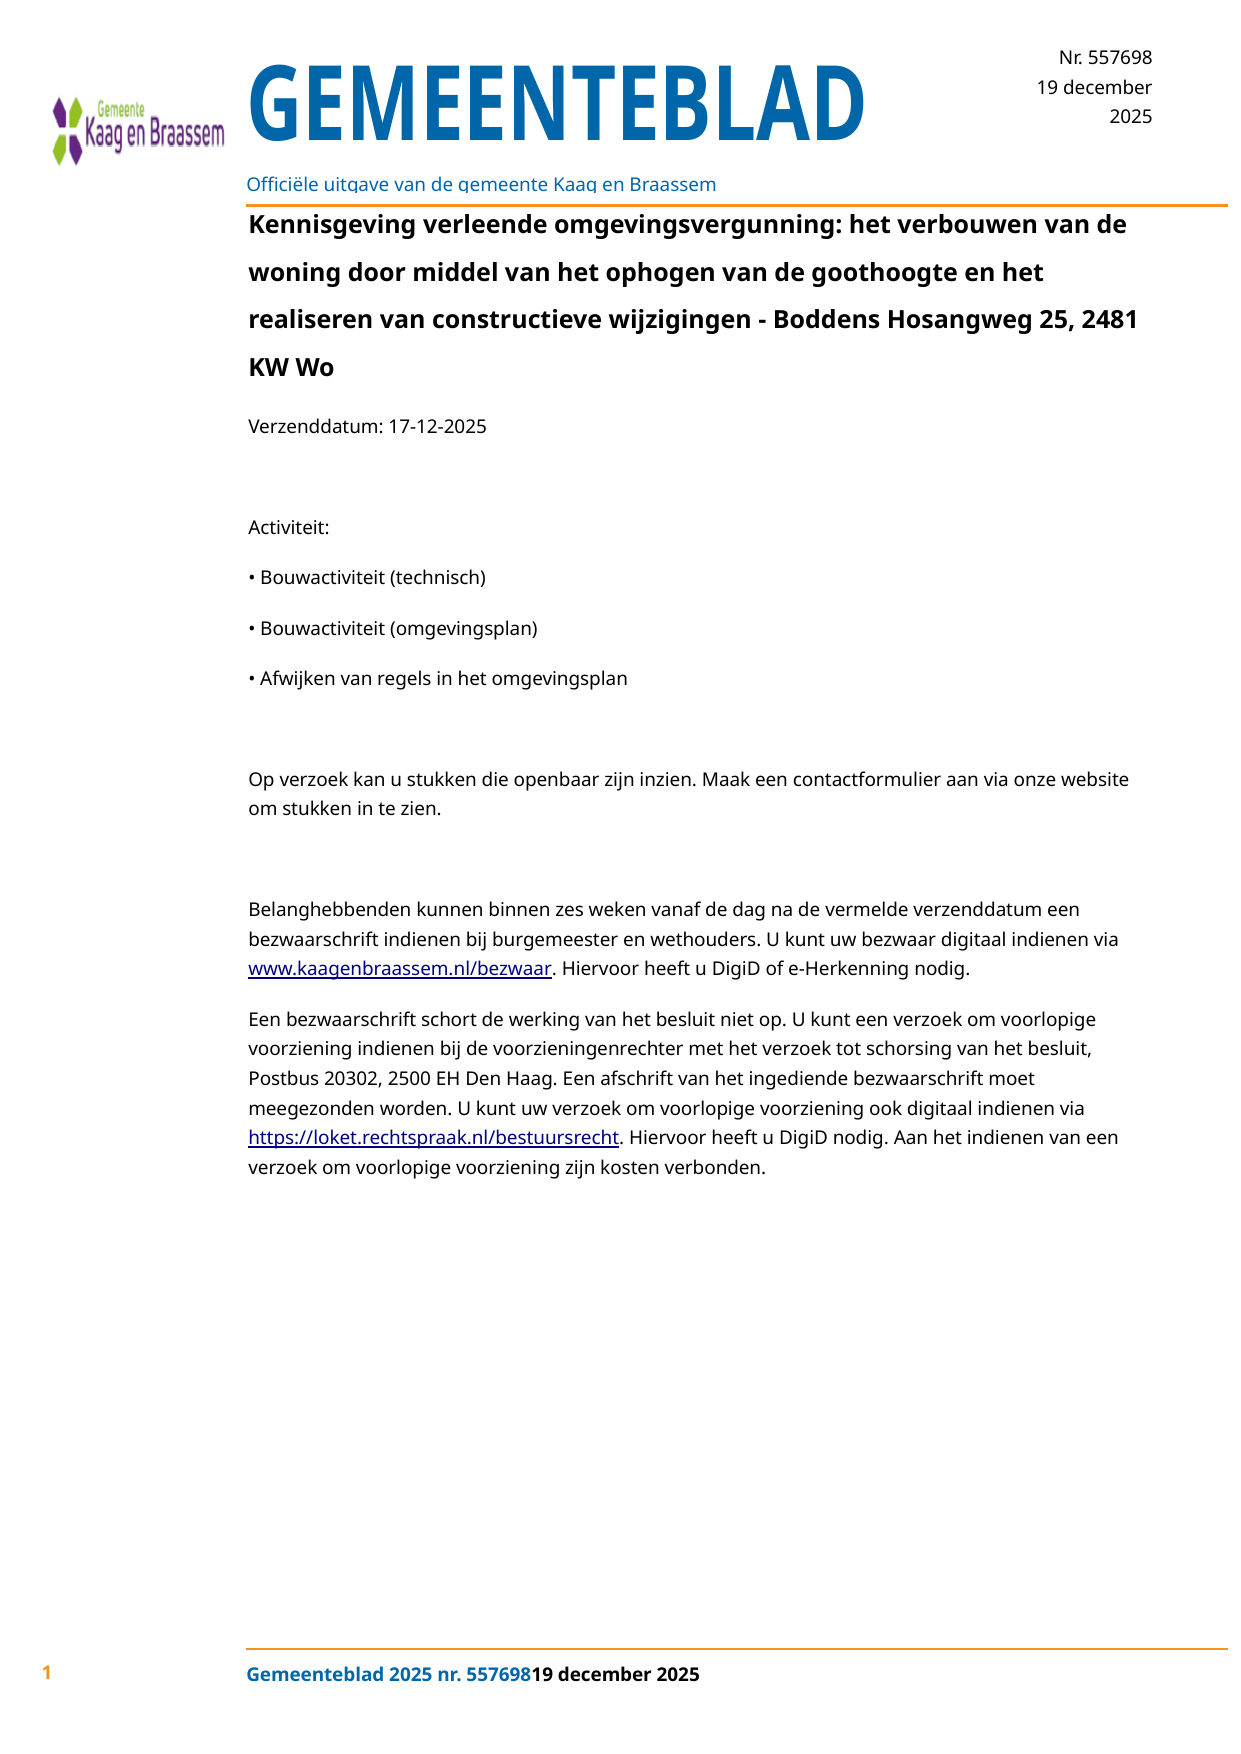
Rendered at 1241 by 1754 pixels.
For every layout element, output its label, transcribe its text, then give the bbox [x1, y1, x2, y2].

text Een bezwaarschrift schort de werking van het besluit niet op. U kunt een verzoek om voorlopige voorziening indienen bij de voorzieningenrechter met het verzoek tot schorsing van het besluit, Postbus 20302, 2500 EH Den Haag. Een afschrift van het ingediende bezwaarschrift moet meegezonden worden. U kunt uw verzoek om voorlopige voorziening ook digitaal indienen via https://loket.rechtspraak.nl/bestuursrecht. Hiervoor heeft u DigiD nodig. Aan het indienen van een verzoek om voorlopige voorziening zijn kosten verbonden. [248, 1006, 1152, 1180]
text • Afwijken van regels in het omgevingsplan [248, 665, 1152, 691]
text Kennisgeving verleende omgevingsvergunning: het verbouwen van de woning door middel van het ophogen van de goothoogte en het realiseren van constructieve wijzigingen - Boddens Hosangweg 25, 2481 KW Wo [248, 207, 1152, 384]
text Op verzoek kan u stukken die openbaar zijn inzien. Maak een contactformulier aan via onze website om stukken in te zien. [248, 766, 1152, 821]
text • Bouwactiviteit (omgevingsplan) [248, 615, 1152, 641]
text Verzenddatum: 17-12-2025 [248, 413, 1152, 439]
text Belanghebbenden kunnen binnen zes weken vanaf de dag na de vermelde verzenddatum een bezwaarschrift indienen bij burgemeester en wethouders. U kunt uw bezwaar digitaal indienen via www.kaagenbraassem.nl/bezwaar. Hiervoor heeft u DigiD of e-Herkenning nodig. [248, 896, 1152, 981]
text Activiteit: [248, 514, 1152, 540]
text • Bouwactiviteit (technisch) [248, 564, 1152, 590]
picture [41, 47, 231, 172]
